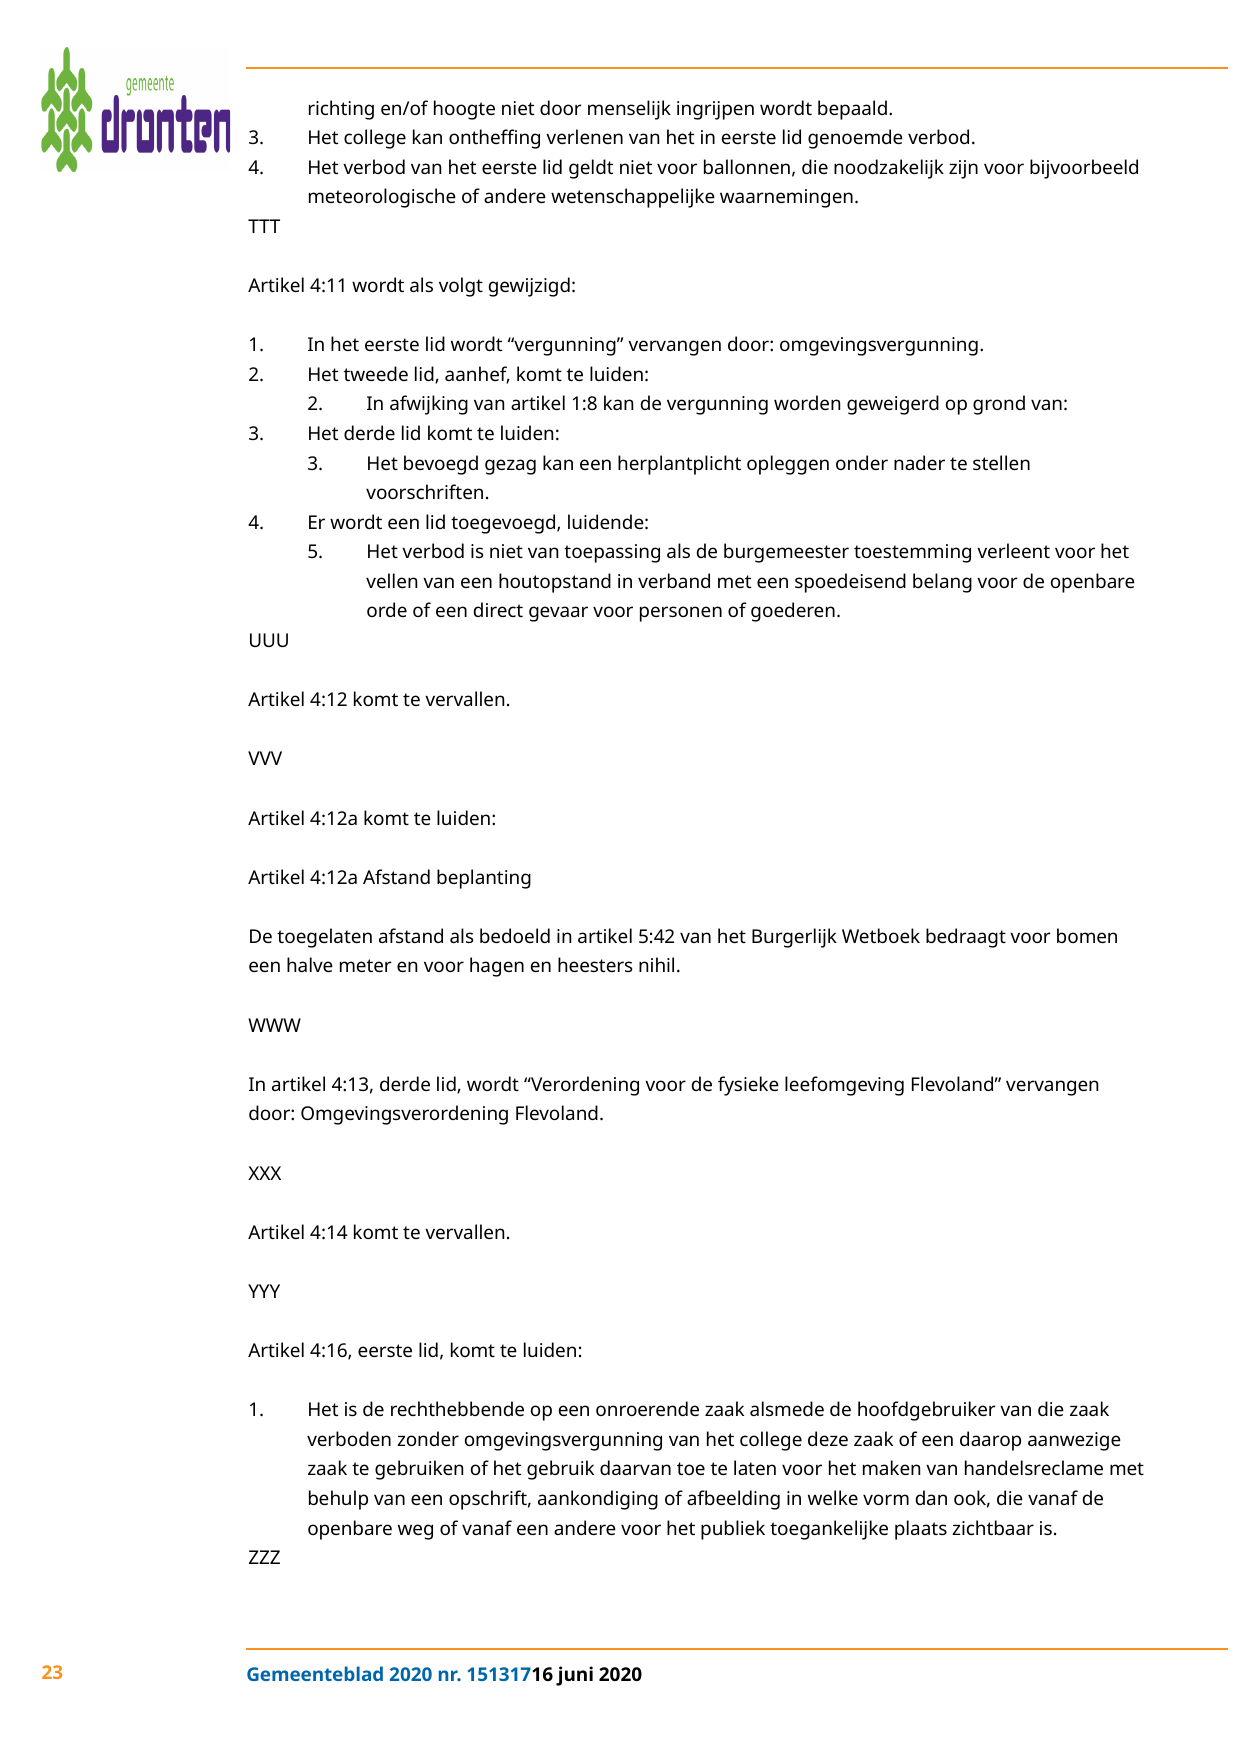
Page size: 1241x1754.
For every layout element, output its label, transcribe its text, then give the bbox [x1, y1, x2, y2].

text Artikel 4:12a komt te luiden: [248, 805, 1152, 831]
text VVV [248, 746, 1152, 771]
picture [41, 47, 231, 172]
list In afwijking van artikel 1:8 kan de vergunning worden geweigerd op grond van: [307, 391, 1152, 416]
list Het bevoegd gezag kan een herplantplicht opleggen onder nader te stellen voorschriften. [307, 450, 1152, 505]
text Artikel 4:12a Afstand beplanting [248, 864, 1152, 890]
text Artikel 4:16, eerste lid, komt te luiden: [248, 1337, 1152, 1363]
list Er wordt een lid toegevoegd, luidende: [248, 509, 1152, 535]
list richting en/of hoogte niet door menselijk ingrijpen wordt bepaald. [248, 95, 1152, 121]
list Het tweede lid, aanhef, komt te luiden: [248, 361, 1152, 387]
text De toegelaten afstand als bedoeld in artikel 5:42 van het Burgerlijk Wetboek bedraagt voor bomen een halve meter en voor hagen en heesters nihil. [248, 923, 1152, 978]
text In artikel 4:13, derde lid, wordt “Verordening voor de fysieke leefomgeving Flevoland” vervangen door: Omgevingsverordening Flevoland. [248, 1071, 1152, 1126]
text WWW [248, 1012, 1152, 1038]
list In het eerste lid wordt “vergunning” vervangen door: omgevingsvergunning. [248, 331, 1152, 357]
list Het derde lid komt te luiden: [248, 420, 1152, 446]
text Artikel 4:14 komt te vervallen. [248, 1219, 1152, 1245]
list Het college kan ontheffing verlenen van het in eerste lid genoemde verbod. [248, 124, 1152, 150]
text Artikel 4:11 wordt als volgt gewijzigd: [248, 272, 1152, 298]
text XXX [248, 1160, 1152, 1186]
text TTT [248, 213, 1152, 239]
text ZZZ [248, 1544, 1152, 1570]
list Het verbod van het eerste lid geldt niet voor ballonnen, die noodzakelijk zijn voor bijvoorbeeld meteorologische of andere wetenschappelijke waarnemingen. [248, 154, 1152, 209]
list Het verbod is niet van toepassing als de burgemeester toestemming verleent voor het vellen van een houtopstand in verband met een spoedeisend belang voor de openbare orde of een direct gevaar voor personen of goederen. [307, 538, 1152, 623]
text Artikel 4:12 komt te vervallen. [248, 686, 1152, 712]
list Het is de rechthebbende op een onroerende zaak alsmede de hoofdgebruiker van die zaak verboden zonder omgevingsvergunning van het college deze zaak of een daarop aanwezige zaak te gebruiken of het gebruik daarvan toe te laten voor het maken van handelsreclame met behulp van een opschrift, aankondiging of afbeelding in welke vorm dan ook, die vanaf de openbare weg of vanaf een andere voor het publiek toegankelijke plaats zichtbaar is. [248, 1396, 1152, 1541]
text YYY [248, 1278, 1152, 1304]
text UUU [248, 627, 1152, 653]
